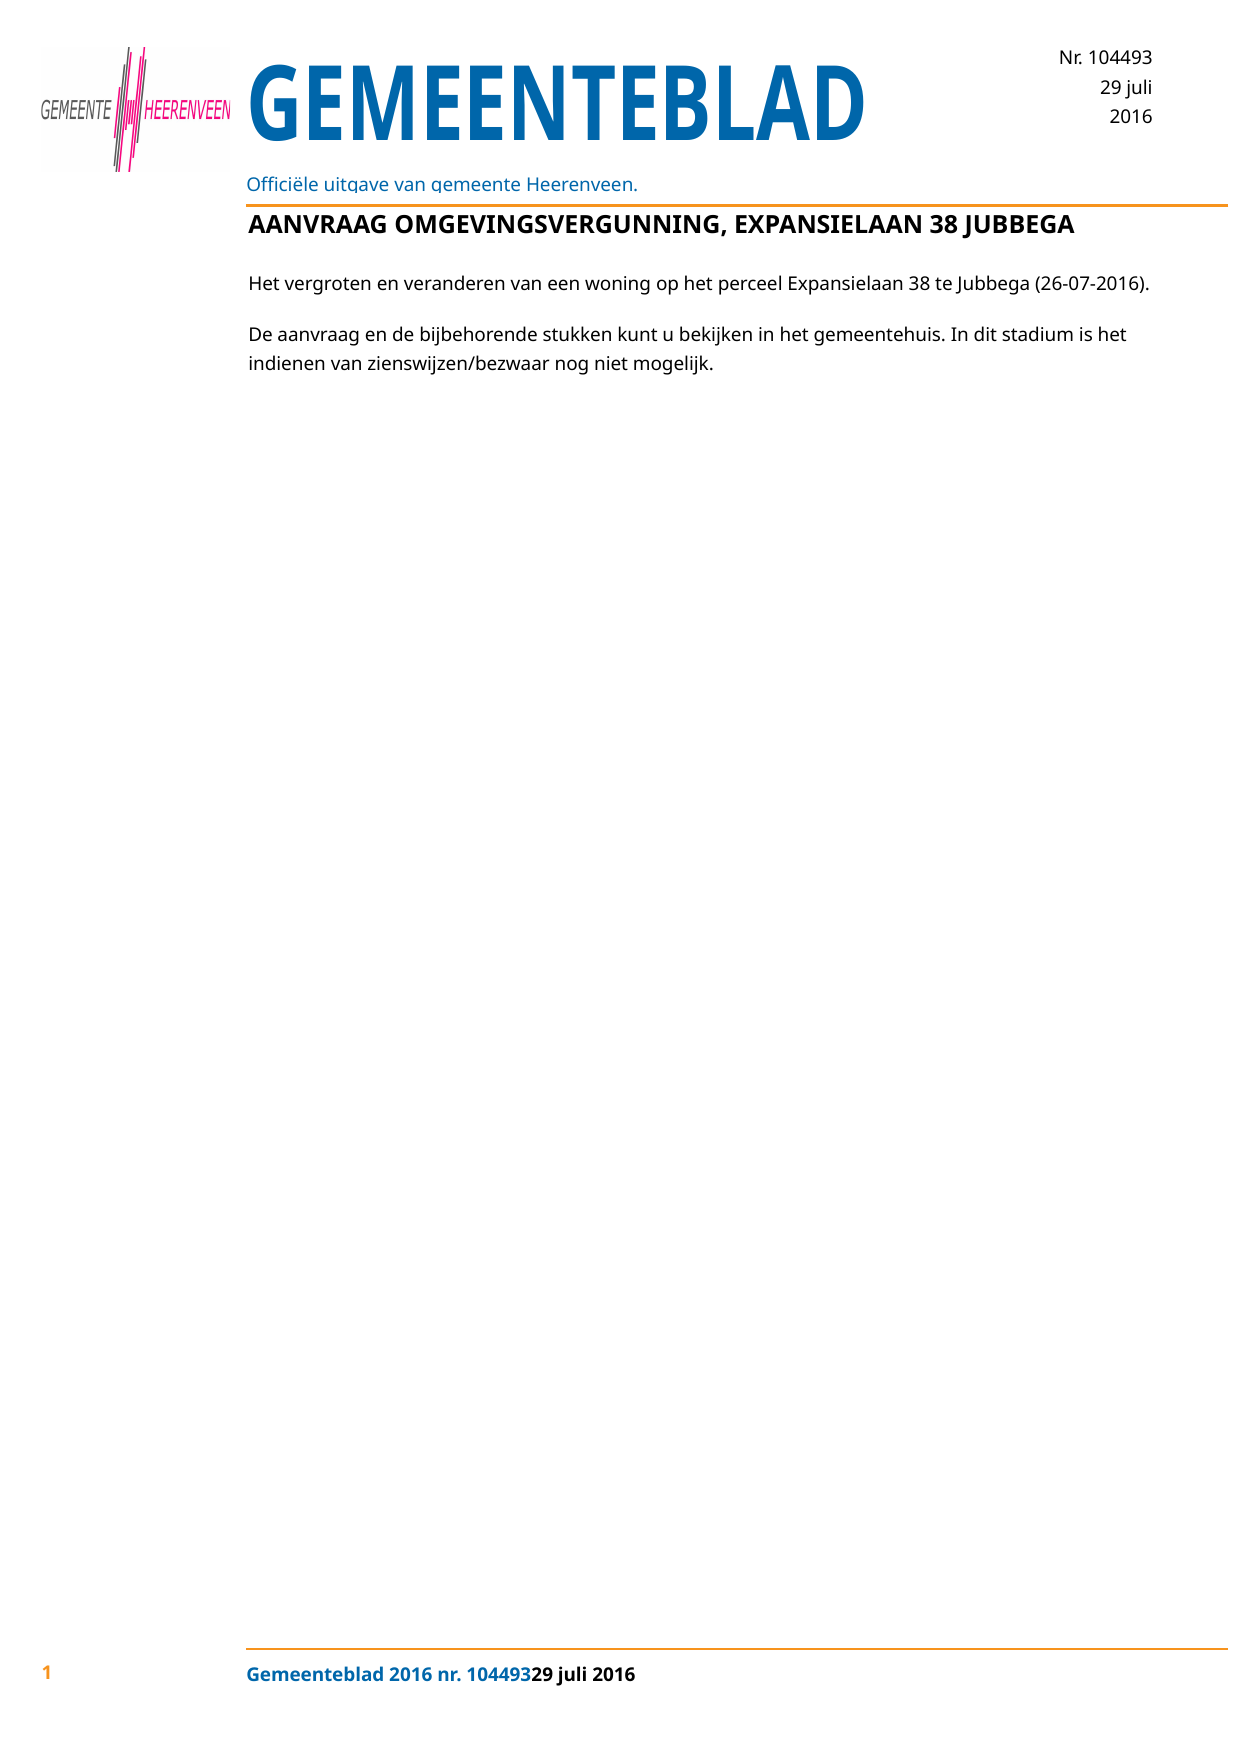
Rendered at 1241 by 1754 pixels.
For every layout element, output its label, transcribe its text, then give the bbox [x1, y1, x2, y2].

text De aanvraag en de bijbehorende stukken kunt u bekijken in het gemeentehuis. In dit stadium is het indienen van zienswijzen/bezwaar nog niet mogelijk. [248, 321, 1152, 376]
text AANVRAAG OMGEVINGSVERGUNNING, EXPANSIELAAN 38 JUBBEGA [248, 207, 1152, 241]
text Het vergroten en veranderen van een woning op het perceel Expansielaan 38 te Jubbega (26-07-2016). [248, 270, 1152, 296]
picture [41, 47, 231, 172]
